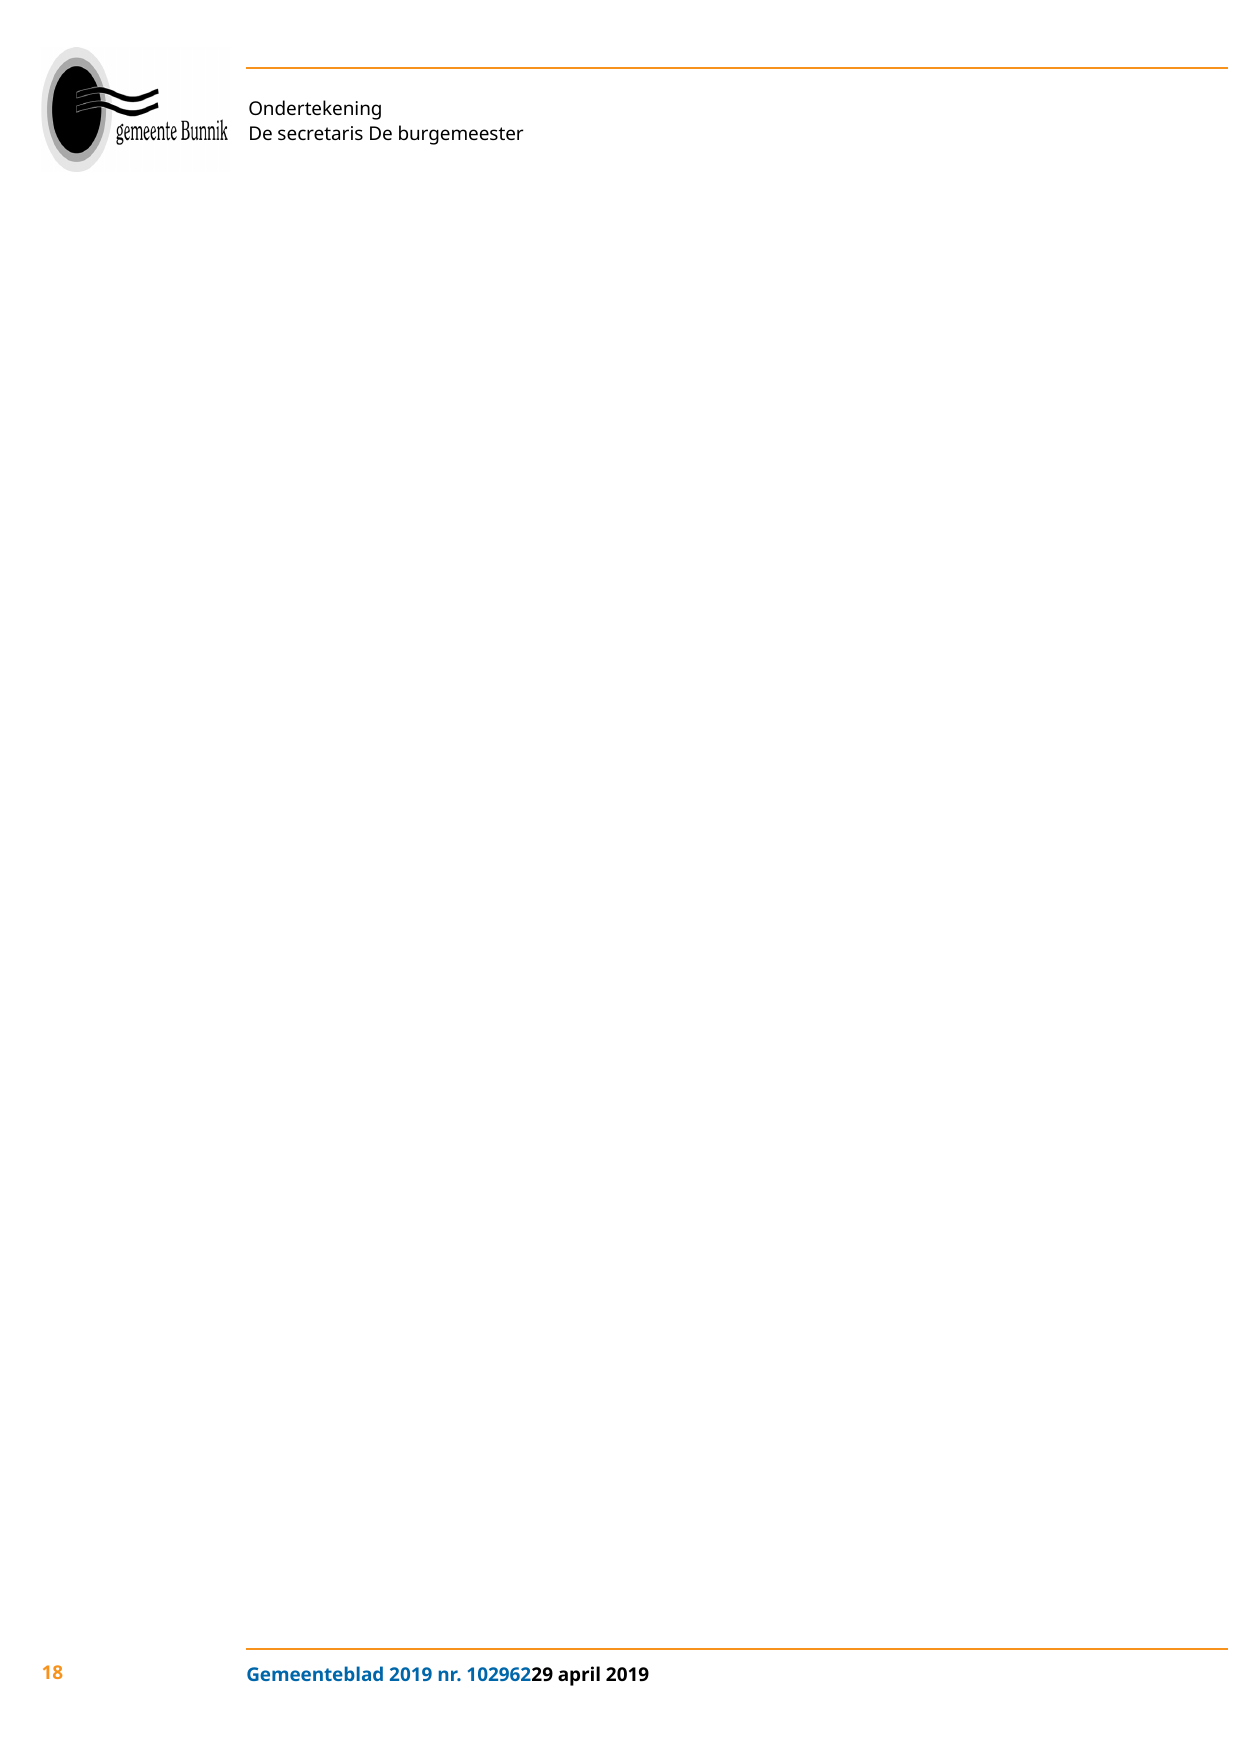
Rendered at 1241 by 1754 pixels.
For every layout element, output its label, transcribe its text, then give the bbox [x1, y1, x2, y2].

picture [41, 47, 231, 172]
text Ondertekening [248, 95, 1152, 121]
text De secretaris De burgemeester [248, 121, 1152, 146]
